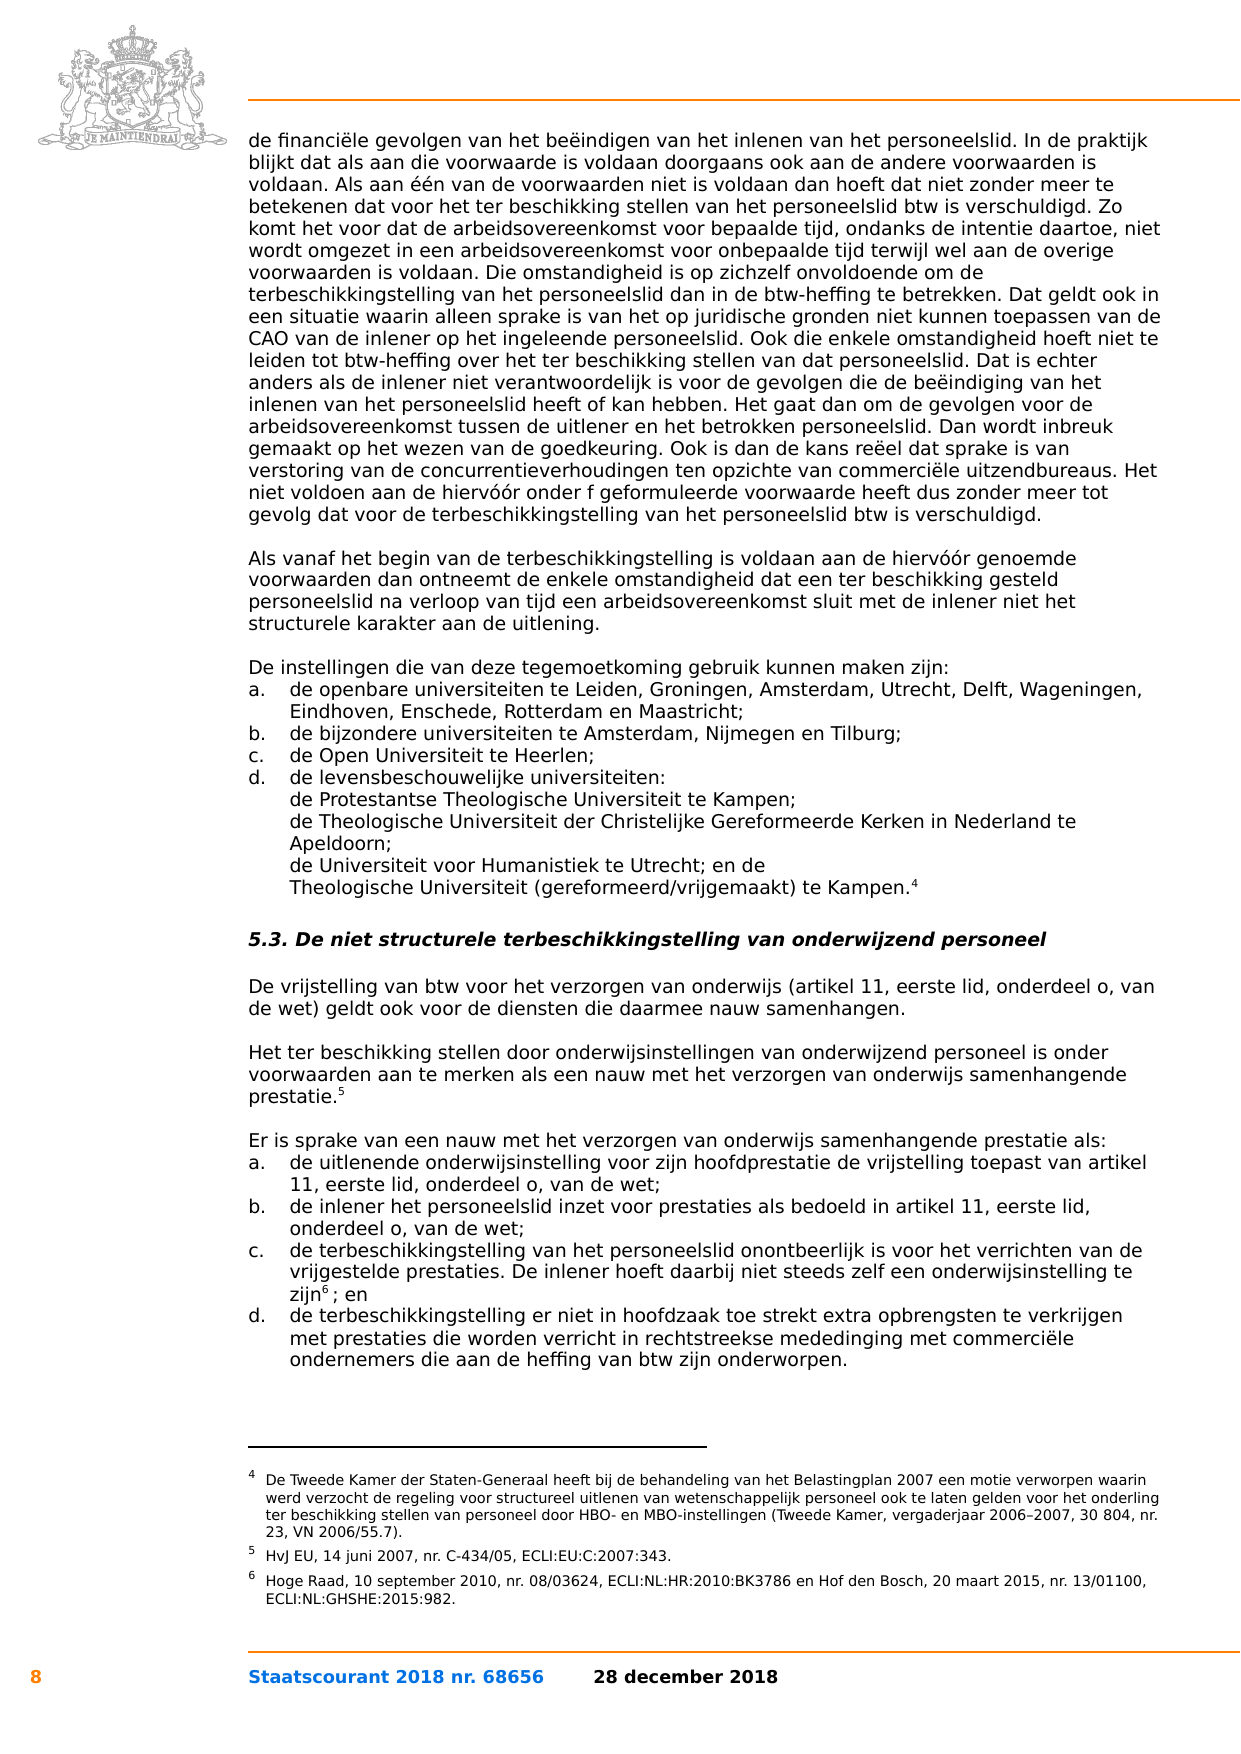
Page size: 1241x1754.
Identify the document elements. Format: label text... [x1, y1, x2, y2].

text De vrijstelling van btw voor het verzorgen van onderwijs (artikel 11, eerste lid, onderdeel o, van de wet) geldt ook voor de diensten die daarmee nauw samenhangen. [248, 976, 1163, 1020]
subtitle 5.3. De niet structurele terbeschikkingstelling van onderwijzend personeel [248, 929, 1163, 951]
text Er is sprake van een nauw met het verzorgen van onderwijs samenhangende prestatie als: [248, 1129, 1163, 1152]
text de Theologische Universiteit der Christelijke Gereformeerde Kerken in Nederland te Apeldoorn; [289, 811, 1163, 855]
text de Protestantse Theologische Universiteit te Kampen; [289, 789, 1163, 811]
picture [38, 25, 227, 150]
text c. de Open Universiteit te Heerlen; [248, 745, 1163, 767]
text de Universiteit voor Humanistiek te Utrecht; en de [289, 855, 1163, 877]
text Hoge Raad, 10 september 2010, nr. 08/03624, ECLI:NL:HR:2010:BK3786 en Hof den Bosch, 20 maart 2015, nr. 13/01100, ECLI:NL:GHSHE:2015:982. [248, 1569, 1163, 1608]
text Theologische Universiteit (gereformeerd/vrijgemaakt) te Kampen. [289, 877, 1163, 899]
text c. de terbeschikkingstelling van het personeelslid onontbeerlijk is voor het verrichten van de vrijgestelde prestaties. De inlener hoeft daarbij niet steeds zelf een onderwijsinstelling te zijn; en [248, 1239, 1163, 1305]
text De instellingen die van deze tegemoetkoming gebruik kunnen maken zijn: [248, 657, 1163, 679]
text d. de terbeschikkingstelling er niet in hoofdzaak toe strekt extra opbrengsten te verkrijgen met prestaties die worden verricht in rechtstreekse mededinging met commerciële ondernemers die aan de heffing van btw zijn onderworpen. [248, 1305, 1163, 1371]
text b. de inlener het personeelslid inzet voor prestaties als bedoeld in artikel 11, eerste lid, onderdeel o, van de wet; [248, 1196, 1163, 1239]
text Het ter beschikking stellen door onderwijsinstellingen van onderwijzend personeel is onder voorwaarden aan te merken als een nauw met het verzorgen van onderwijs samenhangende prestatie. [248, 1042, 1163, 1108]
text b. de bijzondere universiteiten te Amsterdam, Nijmegen en Tilburg; [248, 723, 1163, 745]
text De Tweede Kamer der Staten-Generaal heeft bij de behandeling van het Belastingplan 2007 een motie verworpen waarin werd verzocht de regeling voor structureel uitlenen van wetenschappelijk personeel ook te laten gelden voor het onderling ter beschikking stellen van personeel door HBO- en MBO-instellingen (Tweede Kamer, vergaderjaar 2006–2007, 30 804, nr. 23, VN 2006/55.7). [248, 1468, 1163, 1541]
text Als vanaf het begin van de terbeschikkingstelling is voldaan aan de hiervóór genoemde voorwaarden dan ontneemt de enkele omstandigheid dat een ter beschikking gesteld personeelslid na verloop van tijd een arbeidsovereenkomst sluit met de inlener niet het structurele karakter aan de uitlening. [248, 547, 1163, 635]
text a. de openbare universiteiten te Leiden, Groningen, Amsterdam, Utrecht, Delft, Wageningen, Eindhoven, Enschede, Rotterdam en Maastricht; [248, 679, 1163, 723]
text d. de levensbeschouwelijke universiteiten: [248, 767, 1163, 789]
text HvJ EU, 14 juni 2007, nr. C-434/05, ECLI:EU:C:2007:343. [248, 1544, 1163, 1566]
text a. de uitlenende onderwijsinstelling voor zijn hoofdprestatie de vrijstelling toepast van artikel 11, eerste lid, onderdeel o, van de wet; [248, 1152, 1163, 1196]
text de financiële gevolgen van het beëindigen van het inlenen van het personeelslid. In de praktijk blijkt dat als aan die voorwaarde is voldaan doorgaans ook aan de andere voorwaarden is voldaan. Als aan één van de voorwaarden niet is voldaan dan hoeft dat niet zonder meer te betekenen dat voor het ter beschikking stellen van het personeelslid btw is verschuldigd. Zo komt het voor dat de arbeidsovereenkomst voor bepaalde tijd, ondanks de intentie daartoe, niet wordt omgezet in een arbeidsovereenkomst voor onbepaalde tijd terwijl wel aan de overige voorwaarden is voldaan. Die omstandigheid is op zichzelf onvoldoende om de terbeschikkingstelling van het personeelslid dan in de btw-heffing te betrekken. Dat geldt ook in een situatie waarin alleen sprake is van het op juridische gronden niet kunnen toepassen van de CAO van de inlener op het ingeleende personeelslid. Ook die enkele omstandigheid hoeft niet te leiden tot btw-heffing over het ter beschikking stellen van dat personeelslid. Dat is echter anders als de inlener niet verantwoordelijk is voor de gevolgen die de beëindiging van het inlenen van het personeelslid heeft of kan hebben. Het gaat dan om de gevolgen voor de arbeidsovereenkomst tussen de uitlener en het betrokken personeelslid. Dan wordt inbreuk gemaakt op het wezen van de goedkeuring. Ook is dan de kans reëel dat sprake is van verstoring van de concurrentieverhoudingen ten opzichte van commerciële uitzendbureaus. Het niet voldoen aan de hiervóór onder f geformuleerde voorwaarde heeft dus zonder meer tot gevolg dat voor de terbeschikkingstelling van het personeelslid btw is verschuldigd. [248, 130, 1163, 526]
